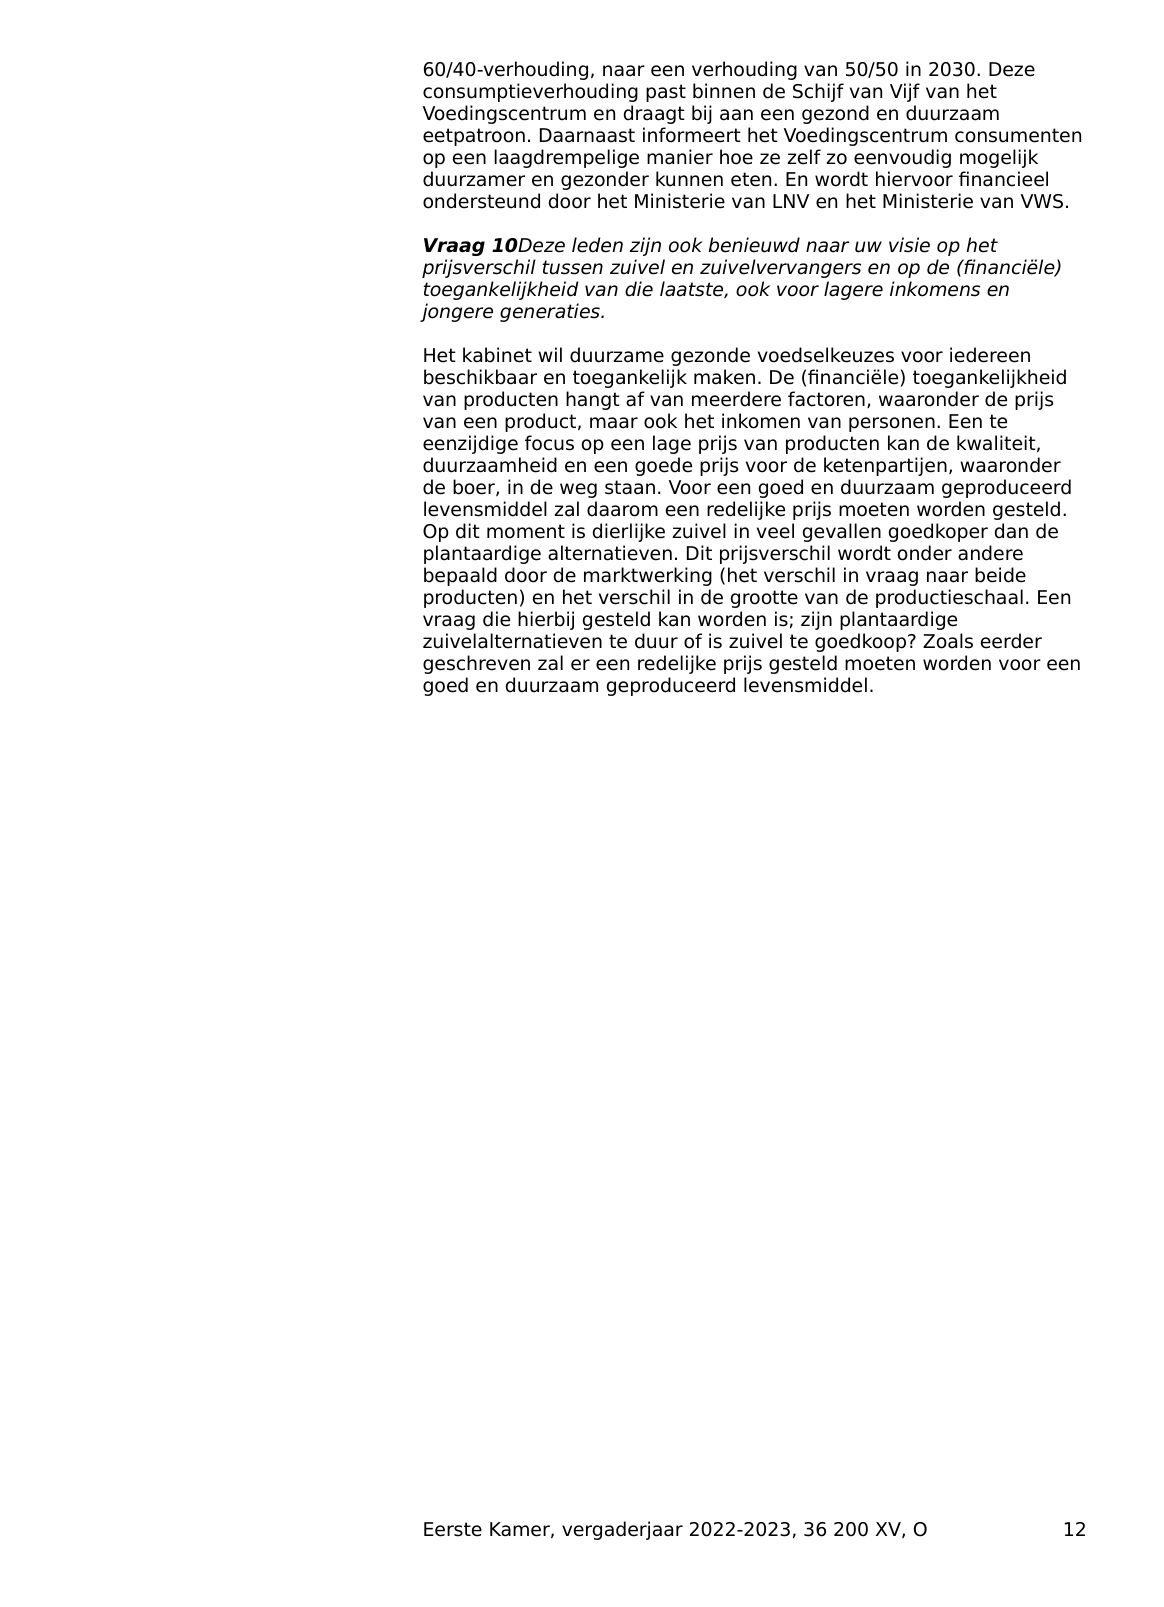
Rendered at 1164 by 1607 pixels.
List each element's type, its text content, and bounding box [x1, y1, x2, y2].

text 60/40-verhouding, naar een verhouding van 50/50 in 2030. Deze consumptieverhouding past binnen de Schijf van Vijf van het Voedingscentrum en draagt bij aan een gezond en duurzaam eetpatroon. Daarnaast informeert het Voedingscentrum consumenten op een laagdrempelige manier hoe ze zelf zo eenvoudig mogelijk duurzamer en gezonder kunnen eten. En wordt hiervoor financieel ondersteund door het Ministerie van LNV en het Ministerie van VWS. [422, 59, 1087, 213]
text Op dit moment is dierlijke zuivel in veel gevallen goedkoper dan de plantaardige alternatieven. Dit prijsverschil wordt onder andere bepaald door de marktwerking (het verschil in vraag naar beide producten) en het verschil in de grootte van de productieschaal. Een vraag die hierbij gesteld kan worden is; zijn plantaardige zuivelalternatieven te duur of is zuivel te goedkoop? Zoals eerder geschreven zal er een redelijke prijs gesteld moeten worden voor een goed en duurzaam geproduceerd levensmiddel. [422, 521, 1087, 697]
text Het kabinet wil duurzame gezonde voedselkeuzes voor iedereen beschikbaar en toegankelijk maken. De (financiële) toegankelijkheid van producten hangt af van meerdere factoren, waaronder de prijs van een product, maar ook het inkomen van personen. Een te eenzijdige focus op een lage prijs van producten kan de kwaliteit, duurzaamheid en een goede prijs voor de ketenpartijen, waaronder de boer, in de weg staan. Voor een goed en duurzaam geproduceerd levensmiddel zal daarom een redelijke prijs moeten worden gesteld. [422, 345, 1087, 521]
text Vraag 10Deze leden zijn ook benieuwd naar uw visie op het prijsverschil tussen zuivel en zuivelvervangers en op de (financiële) toegankelijkheid van die laatste, ook voor lagere inkomens en jongere generaties. [422, 235, 1087, 323]
